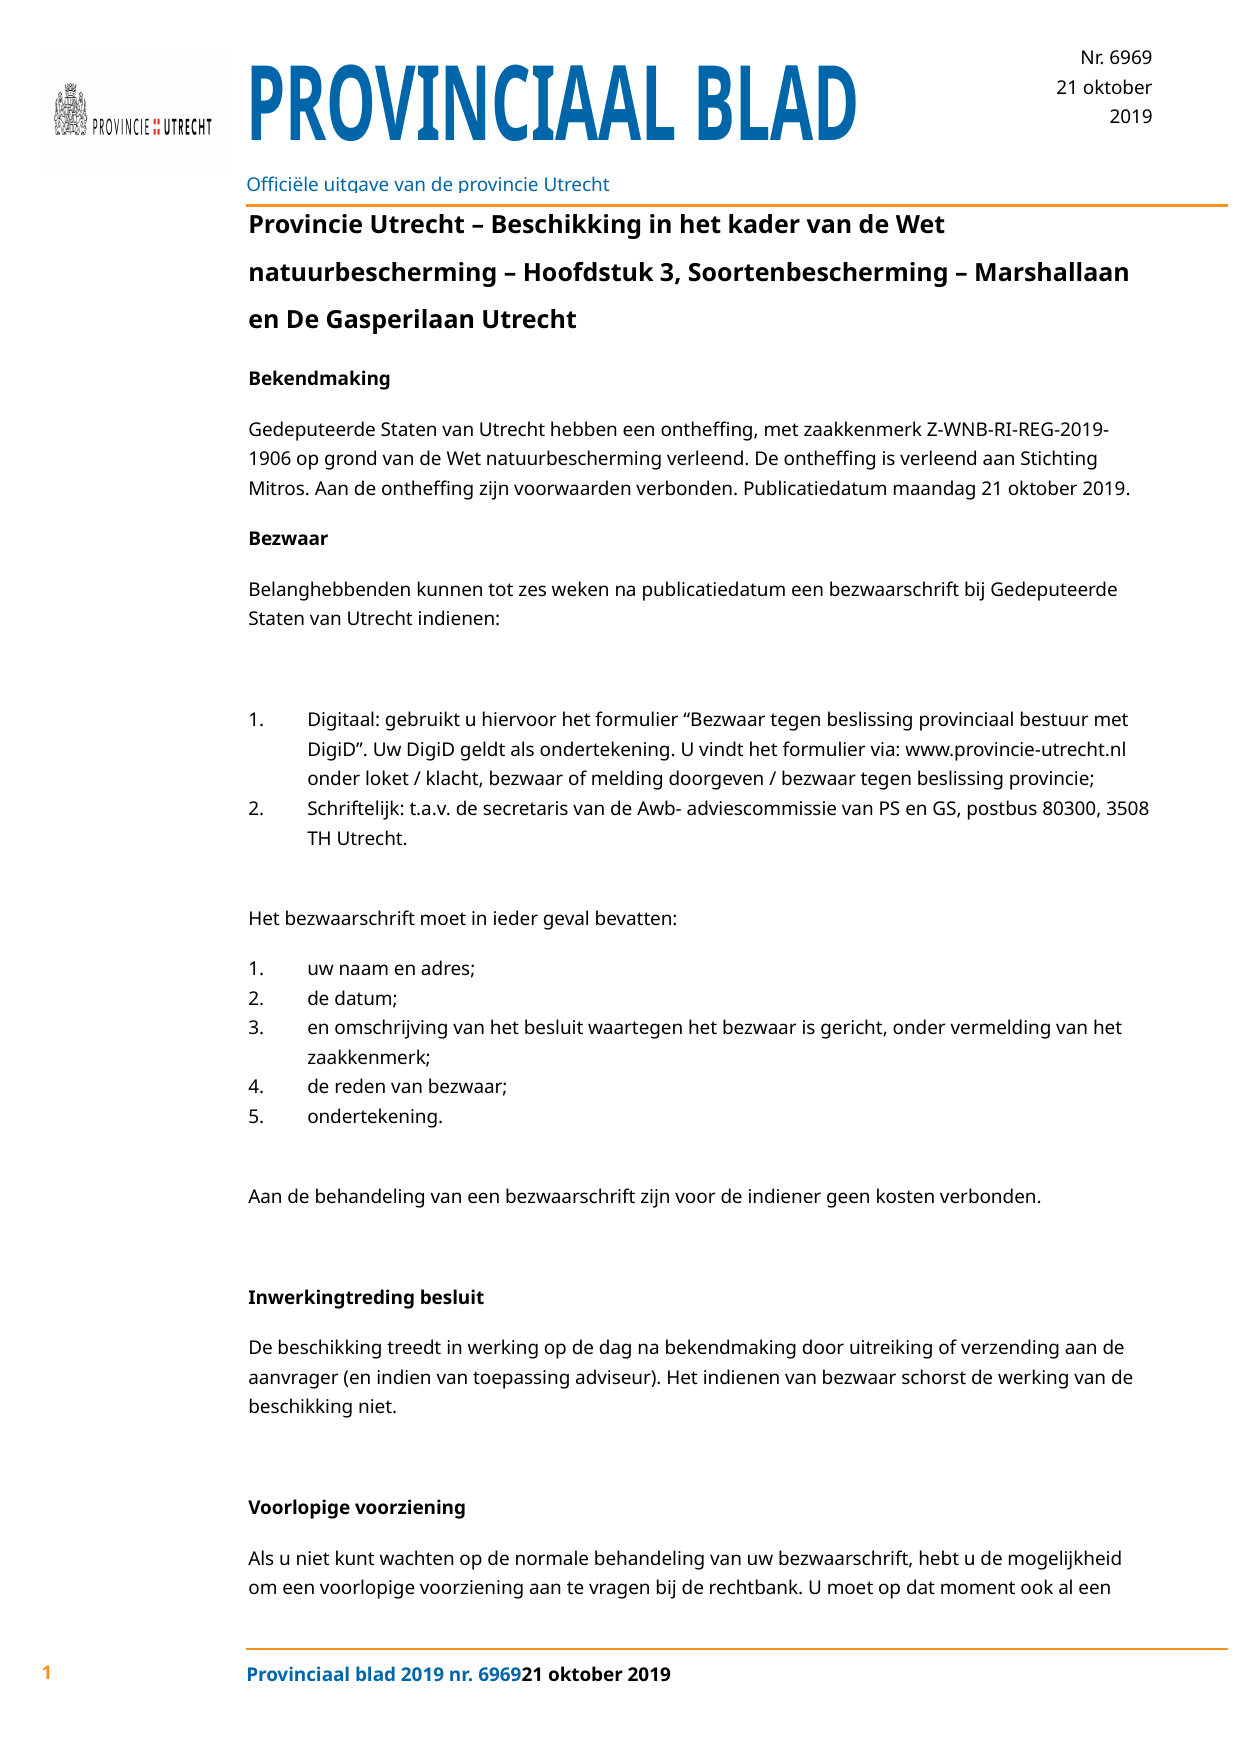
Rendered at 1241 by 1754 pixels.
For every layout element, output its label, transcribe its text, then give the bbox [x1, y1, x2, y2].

text Belanghebbenden kunnen tot zes weken na publicatiedatum een bezwaarschrift bij Gedeputeerde Staten van Utrecht indienen: [248, 576, 1152, 631]
text Voorlopige voorziening [248, 1494, 1152, 1520]
text Het bezwaarschrift moet in ieder geval bevatten: [248, 905, 1152, 930]
list ondertekening. [248, 1103, 1152, 1129]
picture [41, 47, 231, 172]
list de reden van bezwaar; [248, 1073, 1152, 1099]
text Aan de behandeling van een bezwaarschrift zijn voor de indiener geen kosten verbonden. [248, 1183, 1152, 1209]
list de datum; [248, 985, 1152, 1010]
list uw naam en adres; [248, 955, 1152, 981]
list Digitaal: gebruikt u hiervoor het formulier “Bezwaar tegen beslissing provinciaal bestuur met DigiD”. Uw DigiD geldt als ondertekening. U vindt het formulier via: www.provincie-utrecht.nl onder loket / klacht, bezwaar of melding doorgeven / bezwaar tegen beslissing provincie; [248, 706, 1152, 791]
text Bekendmaking [248, 366, 1152, 391]
text Als u niet kunt wachten op de normale behandeling van uw bezwaarschrift, hebt u de mogelijkheid om een voorlopige voorziening aan te vragen bij de rechtbank. U moet op dat moment ook al een [248, 1545, 1152, 1600]
list en omschrijving van het besluit waartegen het bezwaar is gericht, onder vermelding van het zaakkenmerk; [248, 1014, 1152, 1069]
list Schriftelijk: t.a.v. de secretaris van de Awb- adviescommissie van PS en GS, postbus 80300, 3508 TH Utrecht. [248, 795, 1152, 850]
text Bezwaar [248, 526, 1152, 551]
text De beschikking treedt in werking op de dag na bekendmaking door uitreiking of verzending aan de aanvrager (en indien van toepassing adviseur). Het indienen van bezwaar schorst de werking van de beschikking niet. [248, 1334, 1152, 1419]
text Provincie Utrecht – Beschikking in het kader van de Wet natuurbescherming – Hoofdstuk 3, Soortenbescherming – Marshallaan en De Gasperilaan Utrecht [248, 207, 1152, 336]
text Gedeputeerde Staten van Utrecht hebben een ontheffing, met zaakkenmerk Z-WNB-RI-REG-2019-1906 op grond van de Wet natuurbescherming verleend. De ontheffing is verleend aan Stichting Mitros. Aan de ontheffing zijn voorwaarden verbonden. Publicatiedatum maandag 21 oktober 2019. [248, 416, 1152, 501]
text Inwerkingtreding besluit [248, 1284, 1152, 1309]
